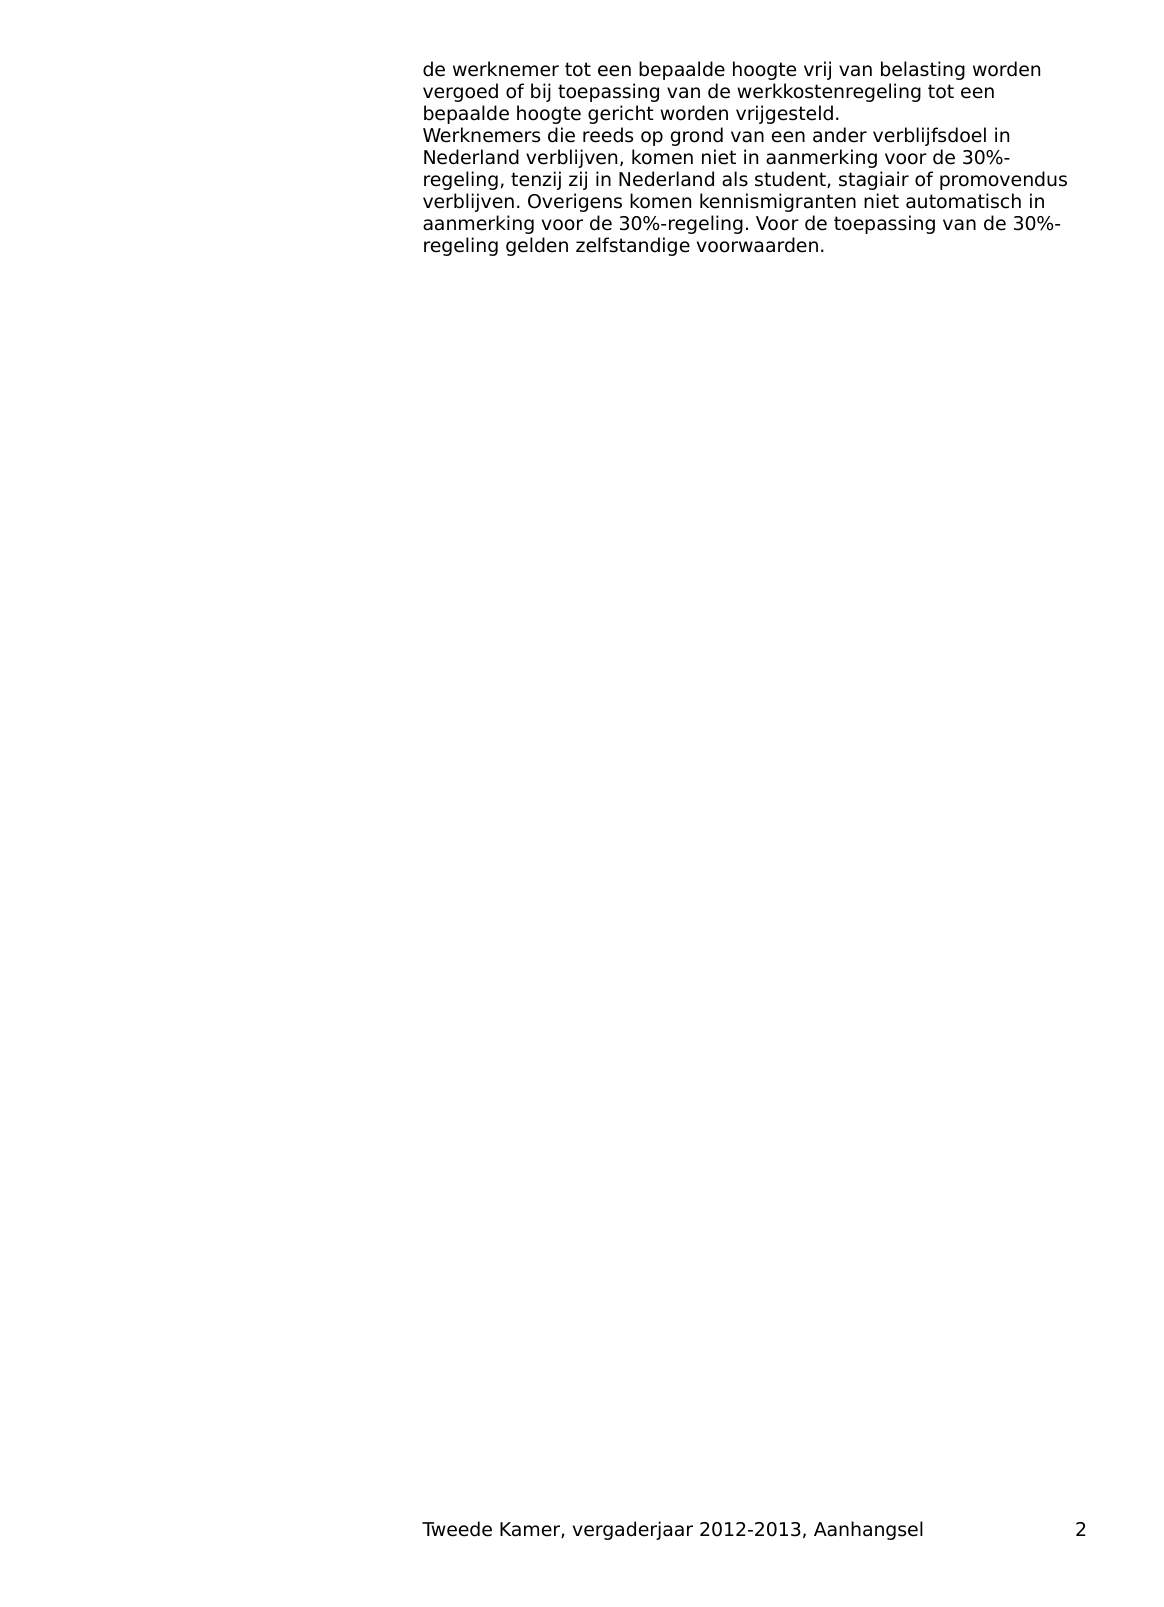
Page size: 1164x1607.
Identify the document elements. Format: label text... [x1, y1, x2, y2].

text Werknemers die reeds op grond van een ander verblijfsdoel in Nederland verblijven, komen niet in aanmerking voor de 30%-regeling, tenzij zij in Nederland als student, stagiair of promovendus verblijven. Overigens komen kennismigranten niet automatisch in aanmerking voor de 30%-regeling. Voor de toepassing van de 30%-regeling gelden zelfstandige voorwaarden. [422, 125, 1087, 257]
text de werknemer tot een bepaalde hoogte vrij van belasting worden vergoed of bij toepassing van de werkkostenregeling tot een bepaalde hoogte gericht worden vrijgesteld. [422, 59, 1087, 125]
